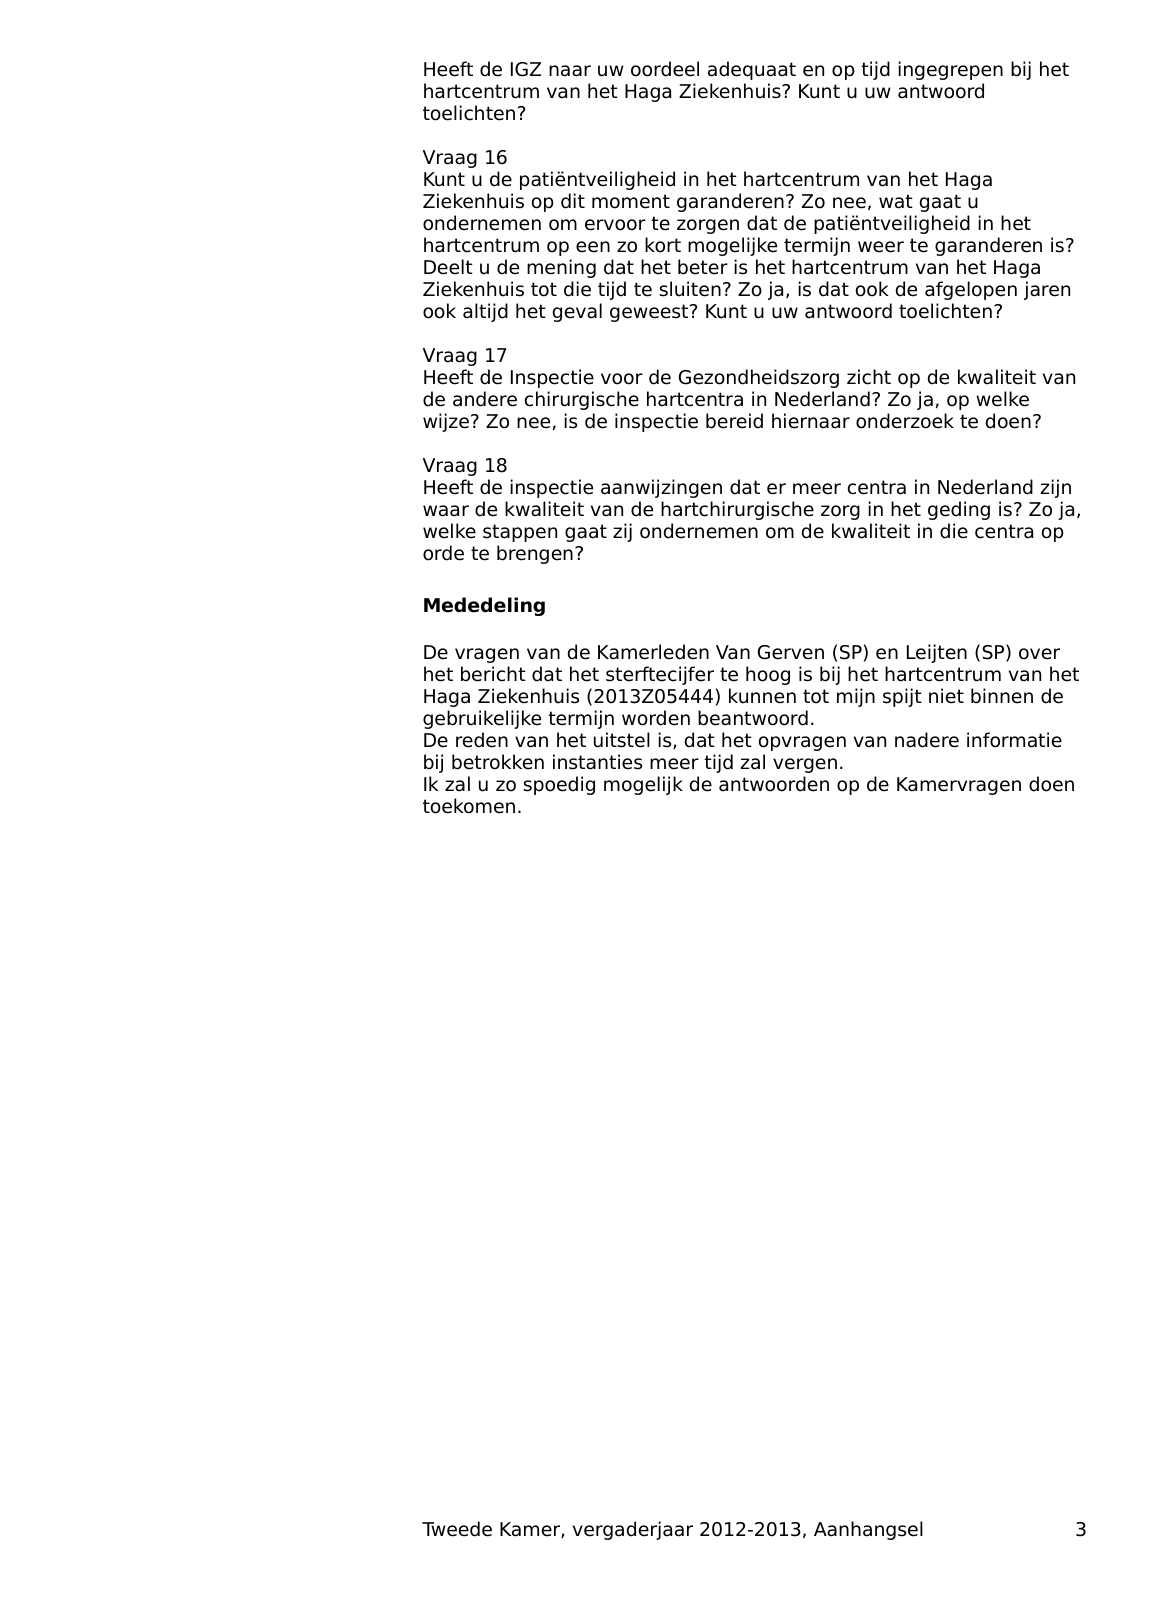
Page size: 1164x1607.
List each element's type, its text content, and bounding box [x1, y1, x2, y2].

text De reden van het uitstel is, dat het opvragen van nadere informatie bij betrokken instanties meer tijd zal vergen. [422, 730, 1087, 774]
text Heeft de IGZ naar uw oordeel adequaat en op tijd ingegrepen bij het hartcentrum van het Haga Ziekenhuis? Kunt u uw antwoord toelichten? [422, 59, 1087, 125]
text Heeft de Inspectie voor de Gezondheidszorg zicht op de kwaliteit van de andere chirurgische hartcentra in Nederland? Zo ja, op welke wijze? Zo nee, is de inspectie bereid hiernaar onderzoek te doen? [422, 367, 1087, 433]
text Vraag 17 [422, 345, 1087, 367]
text Vraag 16 [422, 147, 1087, 169]
text Vraag 18 [422, 455, 1087, 477]
text Ik zal u zo spoedig mogelijk de antwoorden op de Kamervragen doen toekomen. [422, 774, 1087, 818]
text Heeft de inspectie aanwijzingen dat er meer centra in Nederland zijn waar de kwaliteit van de hartchirurgische zorg in het geding is? Zo ja, welke stappen gaat zij ondernemen om de kwaliteit in die centra op orde te brengen? [422, 477, 1087, 565]
text Kunt u de patiëntveiligheid in het hartcentrum van het Haga Ziekenhuis op dit moment garanderen? Zo nee, wat gaat u ondernemen om ervoor te zorgen dat de patiëntveiligheid in het hartcentrum op een zo kort mogelijke termijn weer te garanderen is? Deelt u de mening dat het beter is het hartcentrum van het Haga Ziekenhuis tot die tijd te sluiten? Zo ja, is dat ook de afgelopen jaren ook altijd het geval geweest? Kunt u uw antwoord toelichten? [422, 169, 1087, 323]
text De vragen van de Kamerleden Van Gerven (SP) en Leijten (SP) over het bericht dat het sterftecijfer te hoog is bij het hartcentrum van het Haga Ziekenhuis (2013Z05444) kunnen tot mijn spijt niet binnen de gebruikelijke termijn worden beantwoord. [422, 642, 1087, 730]
subtitle Mededeling [422, 595, 1087, 617]
